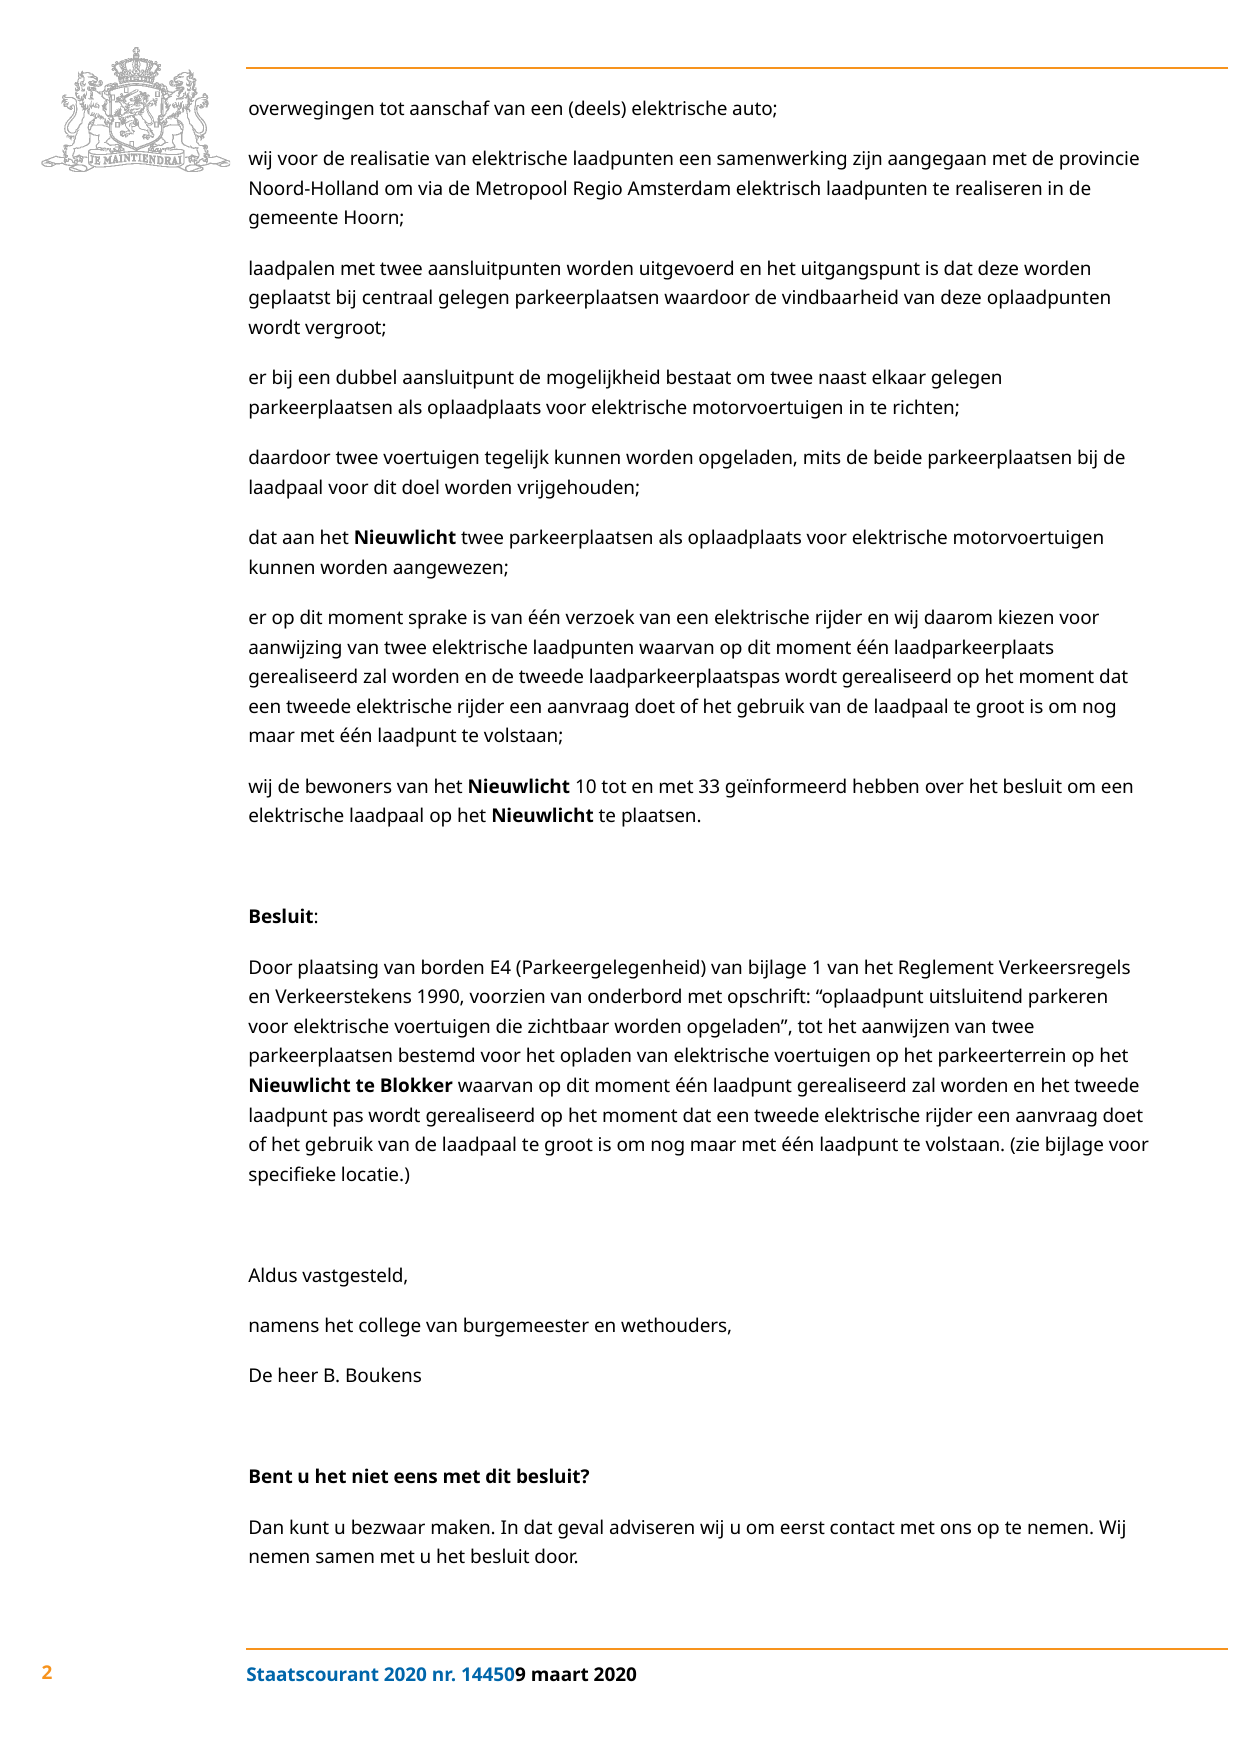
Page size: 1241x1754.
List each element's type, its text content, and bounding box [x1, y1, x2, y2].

text Aldus vastgesteld, [248, 1262, 1152, 1288]
text laadpalen met twee aansluitpunten worden uitgevoerd en het uitgangspunt is dat deze worden geplaatst bij centraal gelegen parkeerplaatsen waardoor de vindbaarheid van deze oplaadpunten wordt vergroot; [248, 255, 1152, 340]
text Door plaatsing van borden E4 (Parkeergelegenheid) van bijlage 1 van het Reglement Verkeersregels en Verkeerstekens 1990, voorzien van onderbord met opschrift: “oplaadpunt uitsluitend parkeren voor elektrische voertuigen die zichtbaar worden opgeladen”, tot het aanwijzen van twee parkeerplaatsen bestemd voor het opladen van elektrische voertuigen op het parkeerterrein op het Nieuwlicht te Blokker waarvan op dit moment één laadpunt gerealiseerd zal worden en het tweede laadpunt pas wordt gerealiseerd op het moment dat een tweede elektrische rijder een aanvraag doet of het gebruik van de laadpaal te groot is om nog maar met één laadpunt te volstaan. (zie bijlage voor specifieke locatie.) [248, 954, 1152, 1187]
text er bij een dubbel aansluitpunt de mogelijkheid bestaat om twee naast elkaar gelegen parkeerplaatsen als oplaadplaats voor elektrische motorvoertuigen in te richten; [248, 364, 1152, 420]
text daardoor twee voertuigen tegelijk kunnen worden opgeladen, mits de beide parkeerplaatsen bij de laadpaal voor dit doel worden vrijgehouden; [248, 444, 1152, 500]
text wij de bewoners van het Nieuwlicht 10 tot en met 33 geïnformeerd hebben over het besluit om een elektrische laadpaal op het Nieuwlicht te plaatsen. [248, 773, 1152, 828]
text De heer B. Boukens [248, 1363, 1152, 1388]
text dat aan het Nieuwlicht twee parkeerplaatsen als oplaadplaats voor elektrische motorvoertuigen kunnen worden aangewezen; [248, 524, 1152, 580]
text Dan kunt u bezwaar maken. In dat geval adviseren wij u om eerst contact met ons op te nemen. Wij nemen samen met u het besluit door. [248, 1514, 1152, 1569]
text overwegingen tot aanschaf van een (deels) elektrische auto; [248, 95, 1152, 121]
text namens het college van burgemeester en wethouders, [248, 1312, 1152, 1338]
text Besluit: [248, 903, 1152, 929]
text er op dit moment sprake is van één verzoek van een elektrische rijder en wij daarom kiezen voor aanwijzing van twee elektrische laadpunten waarvan op dit moment één laadparkeerplaats gerealiseerd zal worden en de tweede laadparkeerplaatspas wordt gerealiseerd op het moment dat een tweede elektrische rijder een aanvraag doet of het gebruik van de laadpaal te groot is om nog maar met één laadpunt te volstaan; [248, 604, 1152, 748]
text Bent u het niet eens met dit besluit? [248, 1463, 1152, 1489]
picture [41, 47, 231, 172]
text wij voor de realisatie van elektrische laadpunten een samenwerking zijn aangegaan met de provincie Noord-Holland om via de Metropool Regio Amsterdam elektrisch laadpunten te realiseren in de gemeente Hoorn; [248, 145, 1152, 230]
